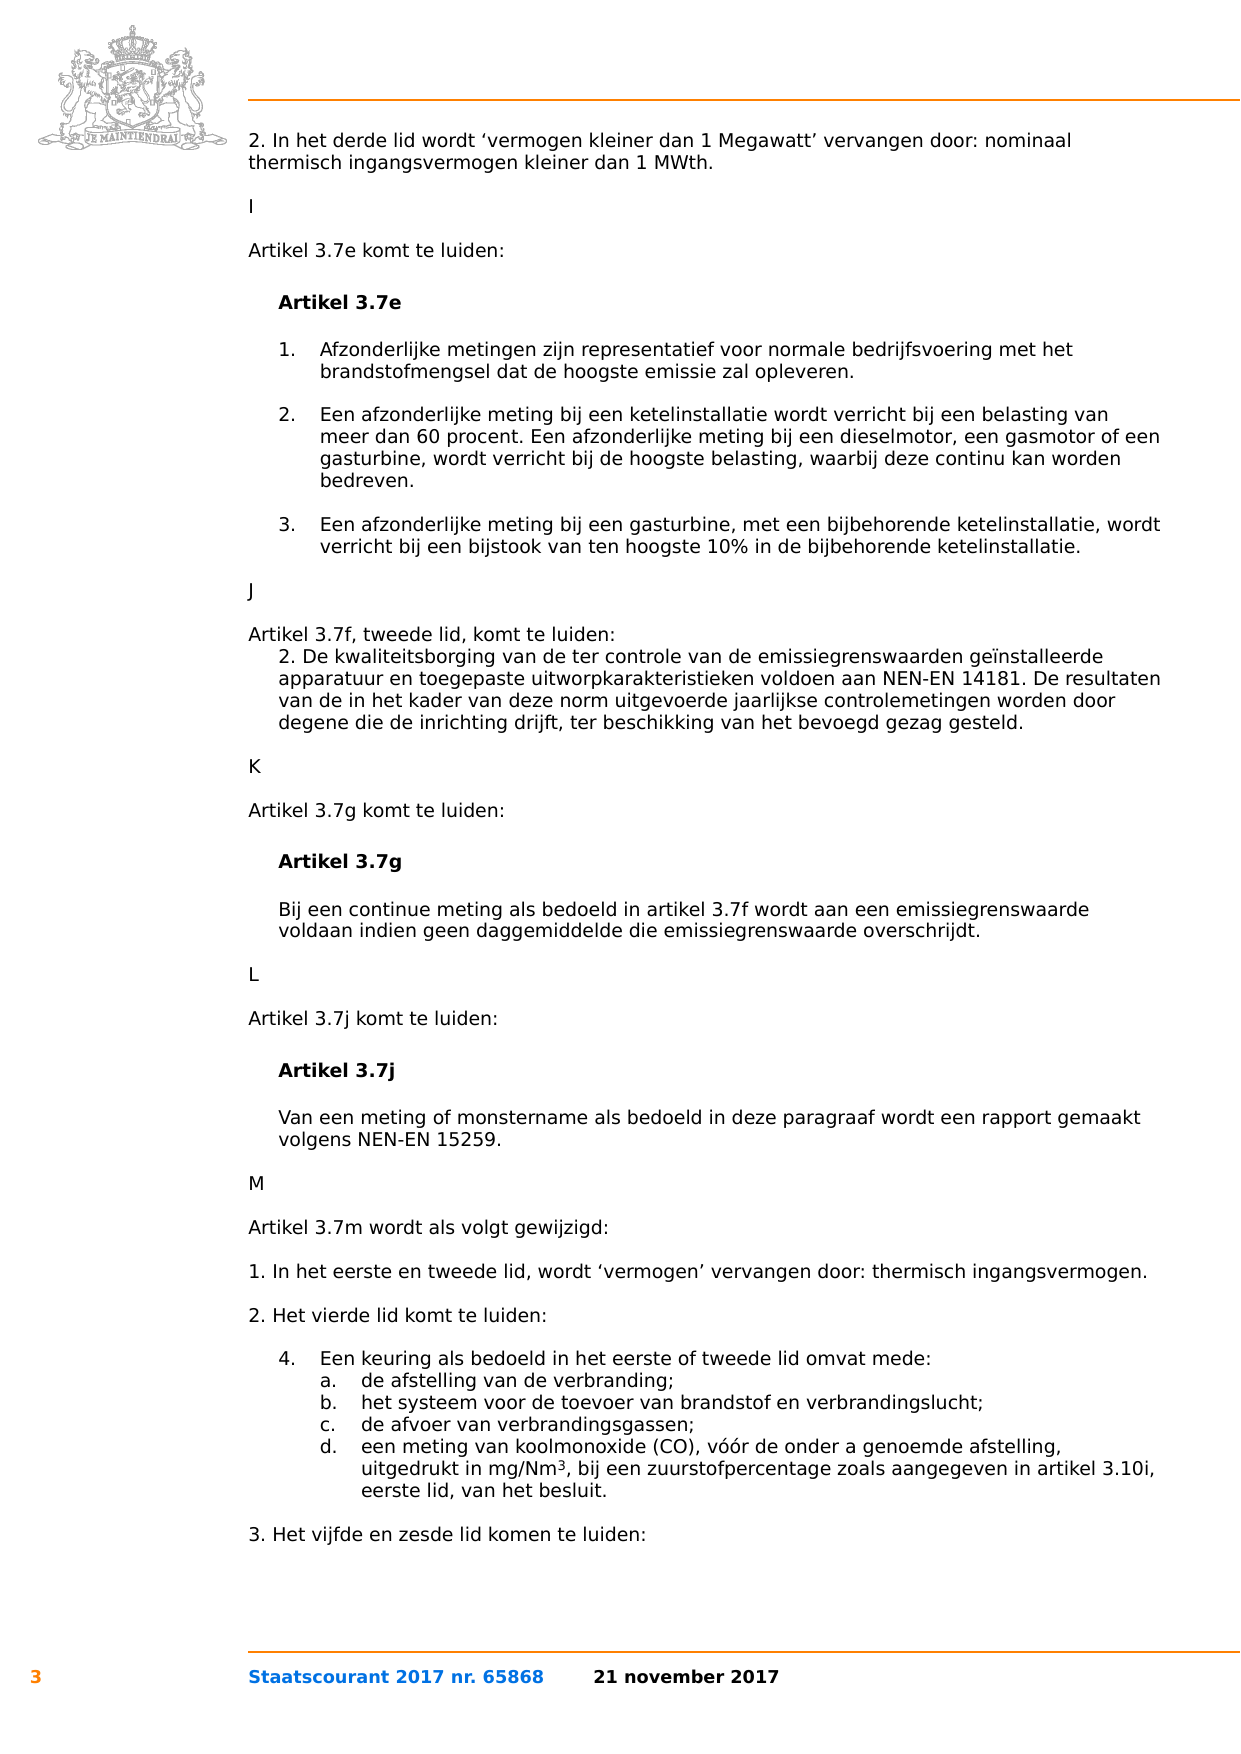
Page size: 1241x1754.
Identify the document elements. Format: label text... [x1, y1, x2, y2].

text 4. Een keuring als bedoeld in het eerste of tweede lid omvat mede: [278, 1348, 1163, 1370]
text I [248, 196, 1163, 218]
text Artikel 3.7g komt te luiden: [248, 799, 1163, 821]
text J [248, 580, 1163, 602]
text 3. Een afzonderlijke meting bij een gasturbine, met een bijbehorende ketelinstallatie, wordt verricht bij een bijstook van ten hoogste 10% in de bijbehorende ketelinstallatie. [278, 514, 1163, 558]
text Van een meting of monstername als bedoeld in deze paragraaf wordt een rapport gemaakt volgens NEN-EN 15259. [278, 1107, 1163, 1151]
text Bij een continue meting als bedoeld in artikel 3.7f wordt aan een emissiegrenswaarde voldaan indien geen daggemiddelde die emissiegrenswaarde overschrijdt. [278, 898, 1163, 942]
text Artikel 3.7j komt te luiden: [248, 1008, 1163, 1030]
text Artikel 3.7e komt te luiden: [248, 239, 1163, 262]
text 2. Het vierde lid komt te luiden: [248, 1304, 1163, 1326]
text M [248, 1173, 1163, 1195]
text 1. Afzonderlijke metingen zijn representatief voor normale bedrijfsvoering met het brandstofmengsel dat de hoogste emissie zal opleveren. [278, 338, 1163, 382]
text L [248, 964, 1163, 986]
text b. het systeem voor de toevoer van brandstof en verbrandingslucht; [319, 1392, 1163, 1414]
subtitle Artikel 3.7g [278, 851, 1163, 873]
subtitle Artikel 3.7j [278, 1060, 1163, 1082]
text Artikel 3.7m wordt als volgt gewijzigd: [248, 1217, 1163, 1239]
text c. de afvoer van verbrandingsgassen; [319, 1414, 1163, 1436]
text 1. In het eerste en tweede lid, wordt ‘vermogen’ vervangen door: thermisch ingangsvermogen. [248, 1261, 1163, 1283]
text 3. Het vijfde en zesde lid komen te luiden: [248, 1524, 1163, 1546]
text K [248, 756, 1163, 778]
picture [38, 25, 227, 150]
subtitle Artikel 3.7e [278, 292, 1163, 313]
text 2. In het derde lid wordt ‘vermogen kleiner dan 1 Megawatt’ vervangen door: nominaal thermisch ingangsvermogen kleiner dan 1 MWth. [248, 130, 1163, 174]
text d. een meting van koolmonoxide (CO), vóór de onder a genoemde afstelling, uitgedrukt in mg/Nm3, bij een zuurstofpercentage zoals aangegeven in artikel 3.10i, eerste lid, van het besluit. [319, 1436, 1163, 1502]
text 2. Een afzonderlijke meting bij een ketelinstallatie wordt verricht bij een belasting van meer dan 60 procent. Een afzonderlijke meting bij een dieselmotor, een gasmotor of een gasturbine, wordt verricht bij de hoogste belasting, waarbij deze continu kan worden bedreven. [278, 404, 1163, 492]
text 2. De kwaliteitsborging van de ter controle van de emissiegrenswaarden geïnstalleerde apparatuur en toegepaste uitworpkarakteristieken voldoen aan NEN-EN 14181. De resultaten van de in het kader van deze norm uitgevoerde jaarlijkse controlemetingen worden door degene die de inrichting drijft, ter beschikking van het bevoegd gezag gesteld. [278, 646, 1163, 734]
text Artikel 3.7f, tweede lid, komt te luiden: [248, 624, 1163, 646]
text a. de afstelling van de verbranding; [319, 1370, 1163, 1392]
